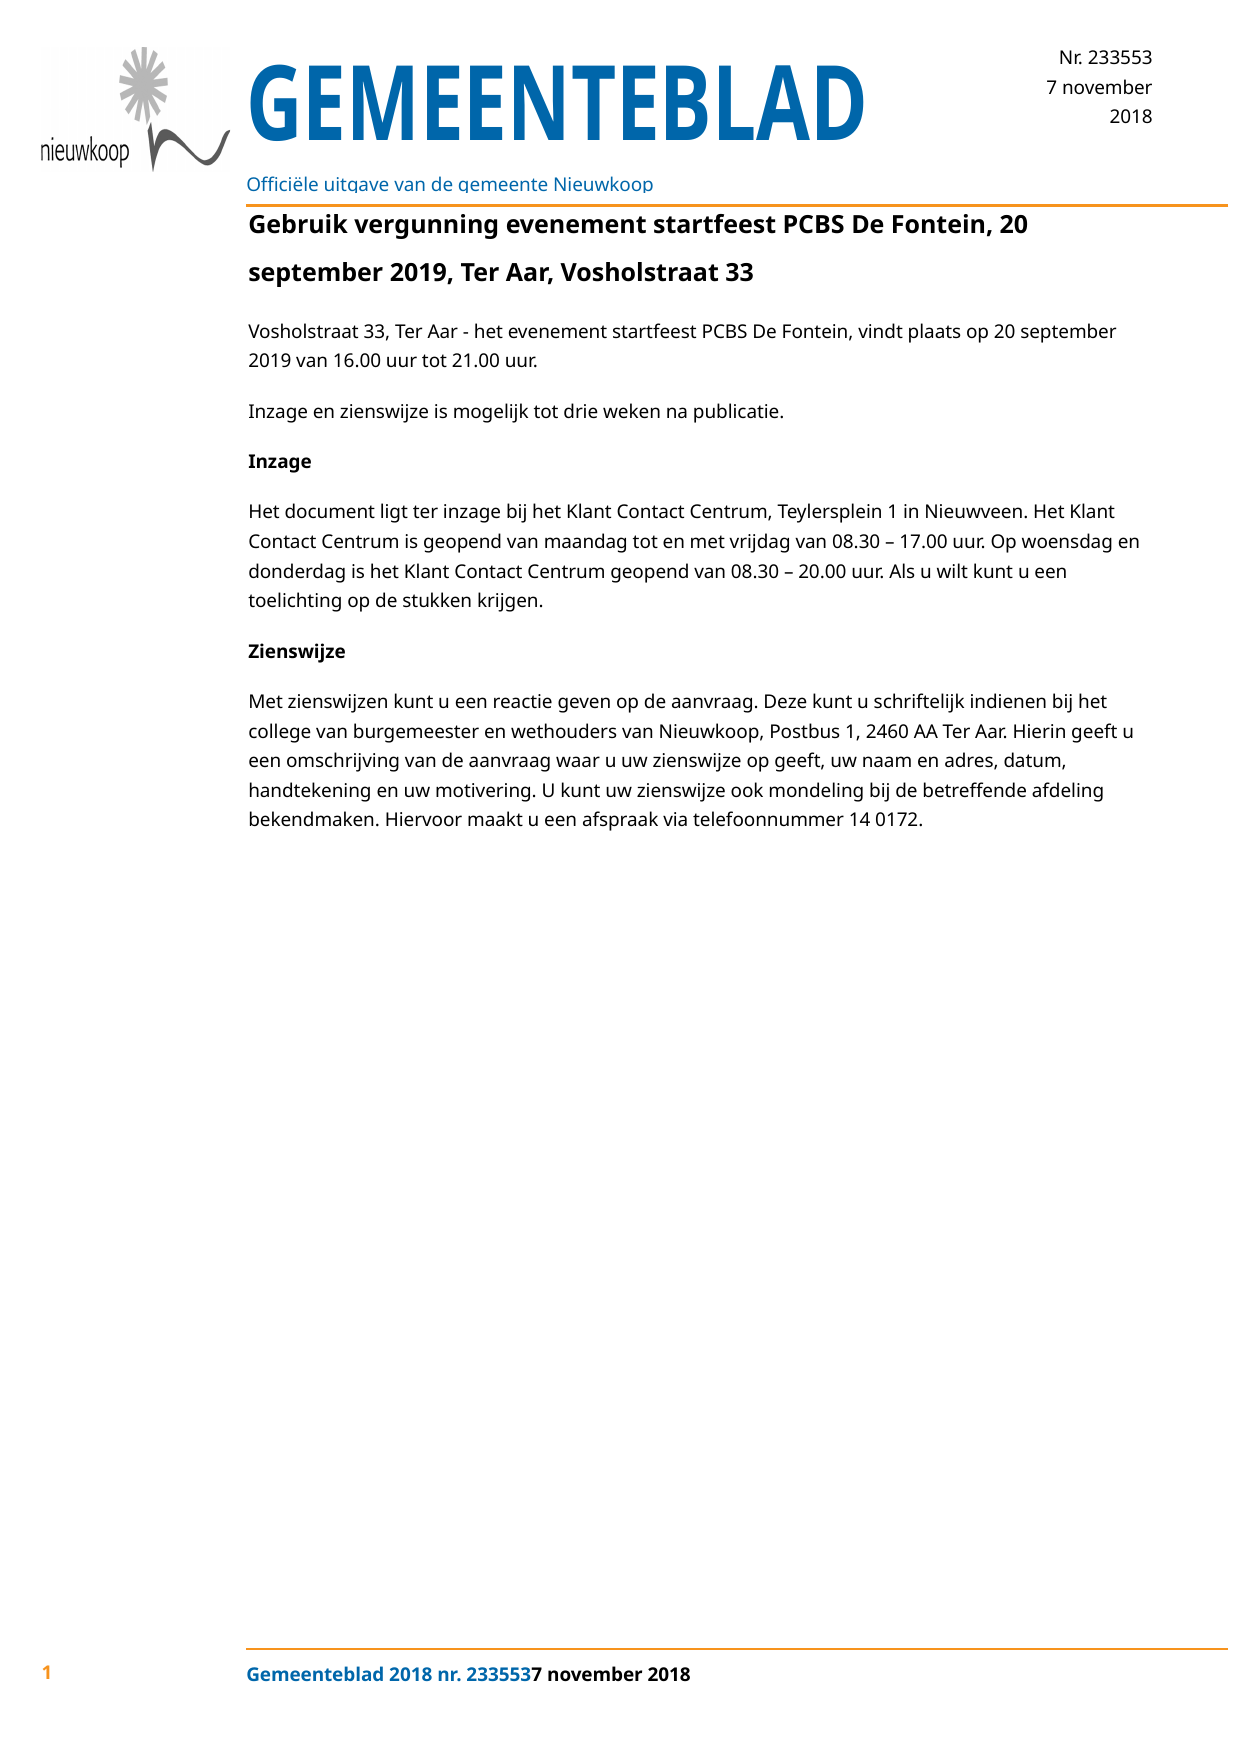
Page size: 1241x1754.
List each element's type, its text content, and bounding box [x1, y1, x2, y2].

text Het document ligt ter inzage bij het Klant Contact Centrum, Teylersplein 1 in Nieuwveen. Het Klant Contact Centrum is geopend van maandag tot en met vrijdag van 08.30 – 17.00 uur. Op woensdag en donderdag is het Klant Contact Centrum geopend van 08.30 – 20.00 uur. Als u wilt kunt u een toelichting op de stukken krijgen. [248, 499, 1152, 613]
text Gebruik vergunning evenement startfeest PCBS De Fontein, 20 september 2019, Ter Aar, Vosholstraat 33 [248, 207, 1152, 288]
text Zienswijze [248, 638, 1152, 664]
text Inzage [248, 448, 1152, 474]
picture [41, 47, 231, 172]
text Vosholstraat 33, Ter Aar - het evenement startfeest PCBS De Fontein, vindt plaats op 20 september 2019 van 16.00 uur tot 21.00 uur. [248, 318, 1152, 373]
text Inzage en zienswijze is mogelijk tot drie weken na publicatie. [248, 398, 1152, 424]
text Met zienswijzen kunt u een reactie geven op de aanvraag. Deze kunt u schriftelijk indienen bij het college van burgemeester en wethouders van Nieuwkoop, Postbus 1, 2460 AA Ter Aar. Hierin geeft u een omschrijving van de aanvraag waar u uw zienswijze op geeft, uw naam en adres, datum, handtekening en uw motivering. U kunt uw zienswijze ook mondeling bij de betreffende afdeling bekendmaken. Hiervoor maakt u een afspraak via telefoonnummer 14 0172. [248, 688, 1152, 832]
